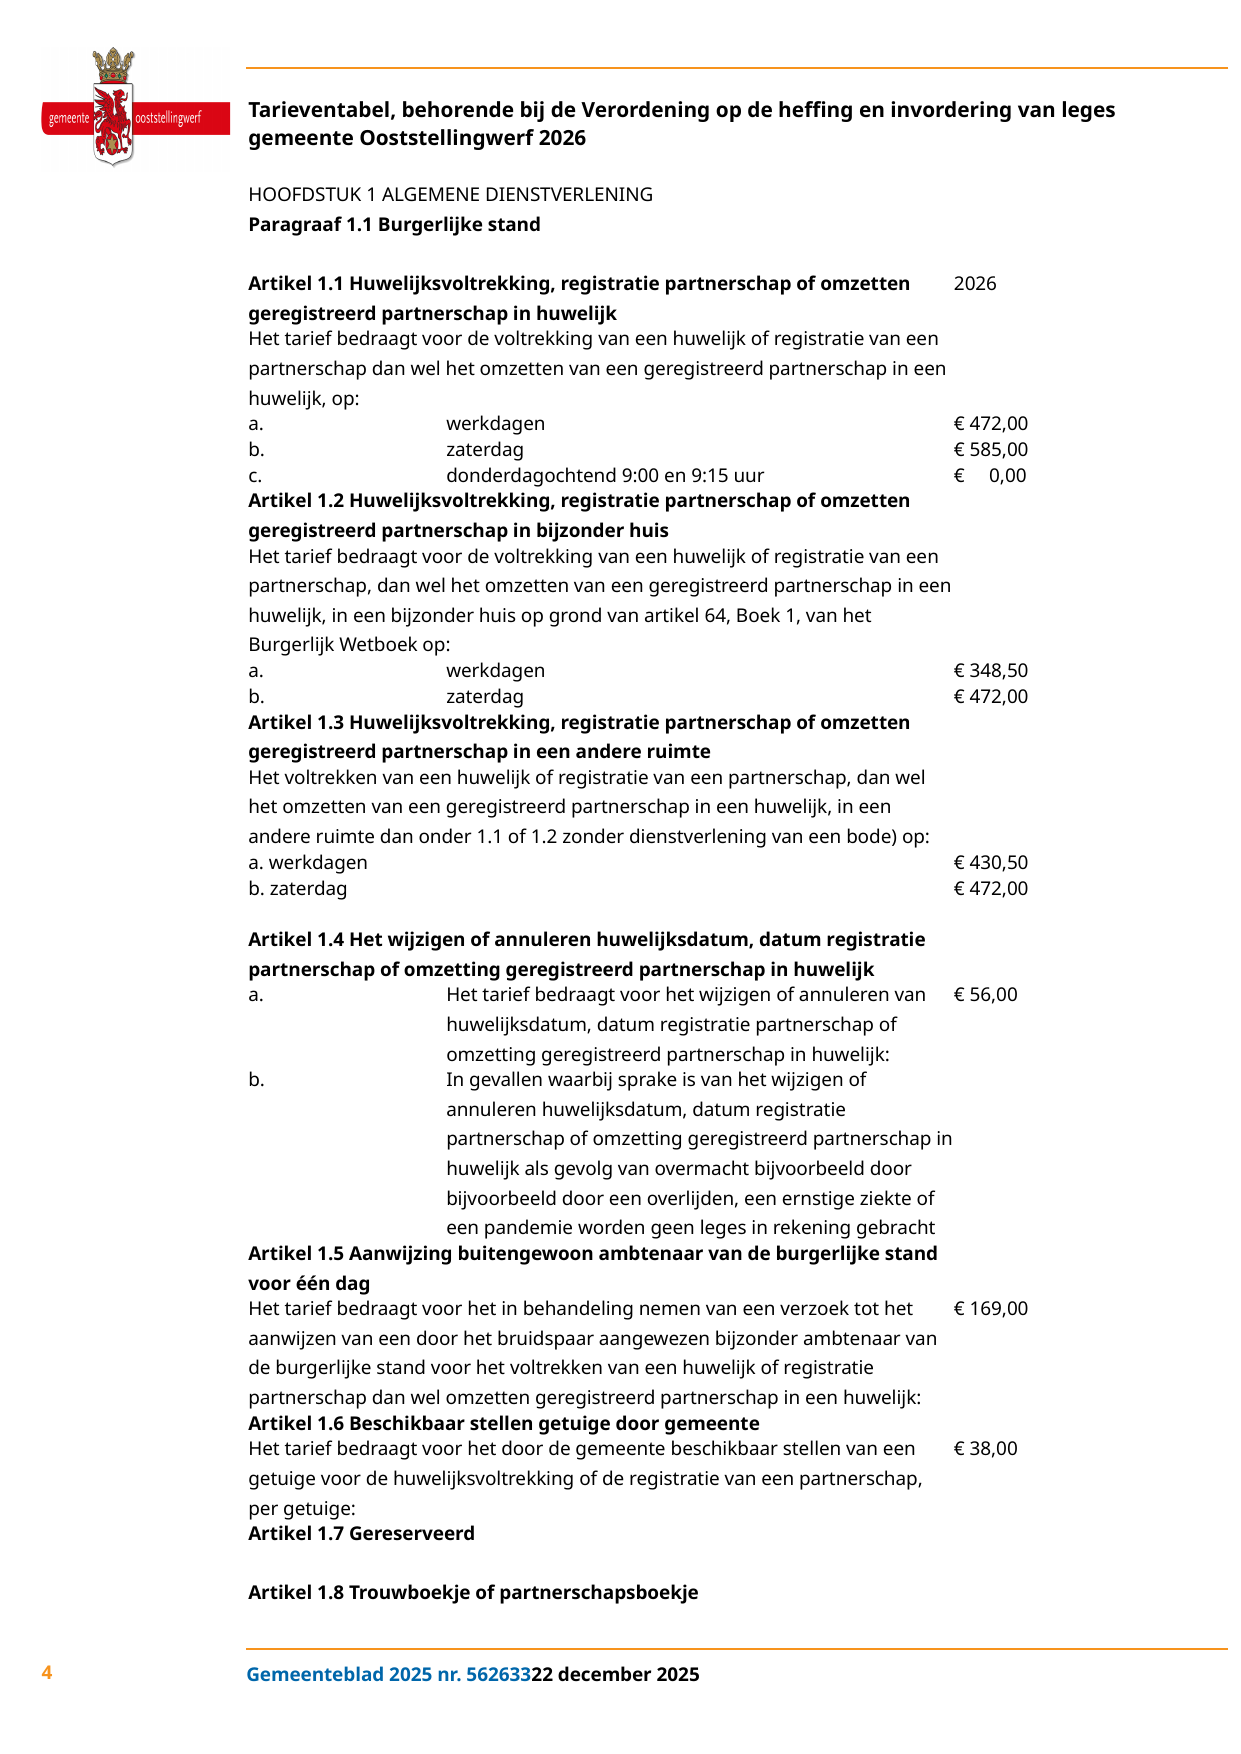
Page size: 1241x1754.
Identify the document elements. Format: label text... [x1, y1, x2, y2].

table_cell werkdagen [446, 410, 954, 436]
table_cell Artikel 1.6 Beschikbaar stellen getuige door gemeente [248, 1410, 954, 1436]
table_cell a. werkdagen [248, 849, 954, 875]
table_cell [954, 764, 1152, 849]
table_cell Het tarief bedraagt voor de voltrekking van een huwelijk of registratie van een partnerschap dan wel het omzetten van een geregistreerd partnerschap in een huwelijk, op: [248, 326, 954, 410]
table_header [956, 1579, 1152, 1605]
table_cell [954, 1240, 1152, 1295]
picture [41, 47, 231, 172]
table_cell a. [248, 982, 446, 1066]
table_cell € 0,00 [954, 462, 1152, 488]
table_cell a. [248, 658, 446, 683]
table_cell Het voltrekken van een huwelijk of registratie van een partnerschap, dan wel het omzetten van een geregistreerd partnerschap in een huwelijk, in een andere ruimte dan onder 1.1 of 1.2 zonder dienstverlening van een bode) op: [248, 764, 954, 849]
table_cell € 430,50 [954, 849, 1152, 875]
table_cell Artikel 1.7 Gereserveerd [248, 1521, 954, 1546]
table_cell zaterdag [446, 683, 954, 709]
table_cell a. [248, 410, 446, 436]
table_cell Artikel 1.2 Huwelijksvoltrekking, registratie partnerschap of omzetten geregistreerd partnerschap in bijzonder huis [248, 488, 954, 543]
table_cell € 585,00 [954, 436, 1152, 462]
table_cell c. [248, 462, 446, 488]
text Paragraaf 1.1 Burgerlijke stand [248, 211, 1152, 237]
table_cell € 472,00 [954, 410, 1152, 436]
table_cell In gevallen waarbij sprake is van het wijzigen of annuleren huwelijksdatum, datum registratie partnerschap of omzetting geregistreerd partnerschap in huwelijk als gevolg van overmacht bijvoorbeeld door bijvoorbeeld door een overlijden, een ernstige ziekte of een pandemie worden geen leges in rekening gebracht [446, 1066, 954, 1240]
text HOOFDSTUK 1 ALGEMENE DIENSTVERLENING [248, 181, 1152, 207]
table_cell b. [248, 683, 446, 709]
table_cell Artikel 1.4 Het wijzigen of annuleren huwelijksdatum, datum registratie partnerschap of omzetting geregistreerd partnerschap in huwelijk [248, 926, 954, 982]
table_cell € 348,50 [954, 658, 1152, 683]
table_cell zaterdag [446, 436, 954, 462]
table_cell donderdagochtend 9:00 en 9:15 uur [446, 462, 954, 488]
table_cell [954, 326, 1152, 410]
table_cell € 472,00 [954, 875, 1152, 901]
table_cell [954, 926, 1152, 982]
table_cell € 169,00 [954, 1295, 1152, 1410]
table_cell [954, 1521, 1152, 1546]
table_cell € 472,00 [954, 683, 1152, 709]
table_cell Artikel 1.5 Aanwijzing buitengewoon ambtenaar van de burgerlijke stand voor één dag [248, 1240, 954, 1295]
table_cell Het tarief bedraagt voor het door de gemeente beschikbaar stellen van een getuige voor de huwelijksvoltrekking of de registratie van een partnerschap, per getuige: [248, 1436, 954, 1521]
table_cell Het tarief bedraagt voor het wijzigen of annuleren van huwelijksdatum, datum registratie partnerschap of omzetting geregistreerd partnerschap in huwelijk: [446, 982, 954, 1066]
table_cell [954, 543, 1152, 657]
table_cell b. [248, 436, 446, 462]
table_cell Artikel 1.3 Huwelijksvoltrekking, registratie partnerschap of omzetten geregistreerd partnerschap in een andere ruimte [248, 709, 954, 764]
table_cell [248, 901, 954, 926]
table_cell b. [248, 1066, 446, 1240]
table_cell [954, 901, 1152, 926]
table_cell € 56,00 [954, 982, 1152, 1066]
table_cell b. zaterdag [248, 875, 954, 901]
table_header 2026 [954, 270, 1152, 326]
table_cell [954, 1410, 1152, 1436]
table_cell werkdagen [446, 658, 954, 683]
table_header Artikel 1.8 Trouwboekje of partnerschapsboekje [248, 1579, 956, 1605]
table_cell € 38,00 [954, 1436, 1152, 1521]
table_cell [954, 709, 1152, 764]
table_cell Het tarief bedraagt voor de voltrekking van een huwelijk of registratie van een partnerschap, dan wel het omzetten van een geregistreerd partnerschap in een huwelijk, in een bijzonder huis op grond van artikel 64, Boek 1, van het Burgerlijk Wetboek op: [248, 543, 954, 657]
table_header Artikel 1.1 Huwelijksvoltrekking, registratie partnerschap of omzetten geregistreerd partnerschap in huwelijk [248, 270, 954, 326]
table_cell Het tarief bedraagt voor het in behandeling nemen van een verzoek tot het aanwijzen van een door het bruidspaar aangewezen bijzonder ambtenaar van de burgerlijke stand voor het voltrekken van een huwelijk of registratie partnerschap dan wel omzetten geregistreerd partnerschap in een huwelijk: [248, 1295, 954, 1410]
table_cell [954, 488, 1152, 543]
table_cell [954, 1066, 1152, 1240]
text Tarieventabel, behorende bij de Verordening op de heffing en invordering van leges gemeente Ooststellingwerf 2026 [248, 95, 1152, 152]
